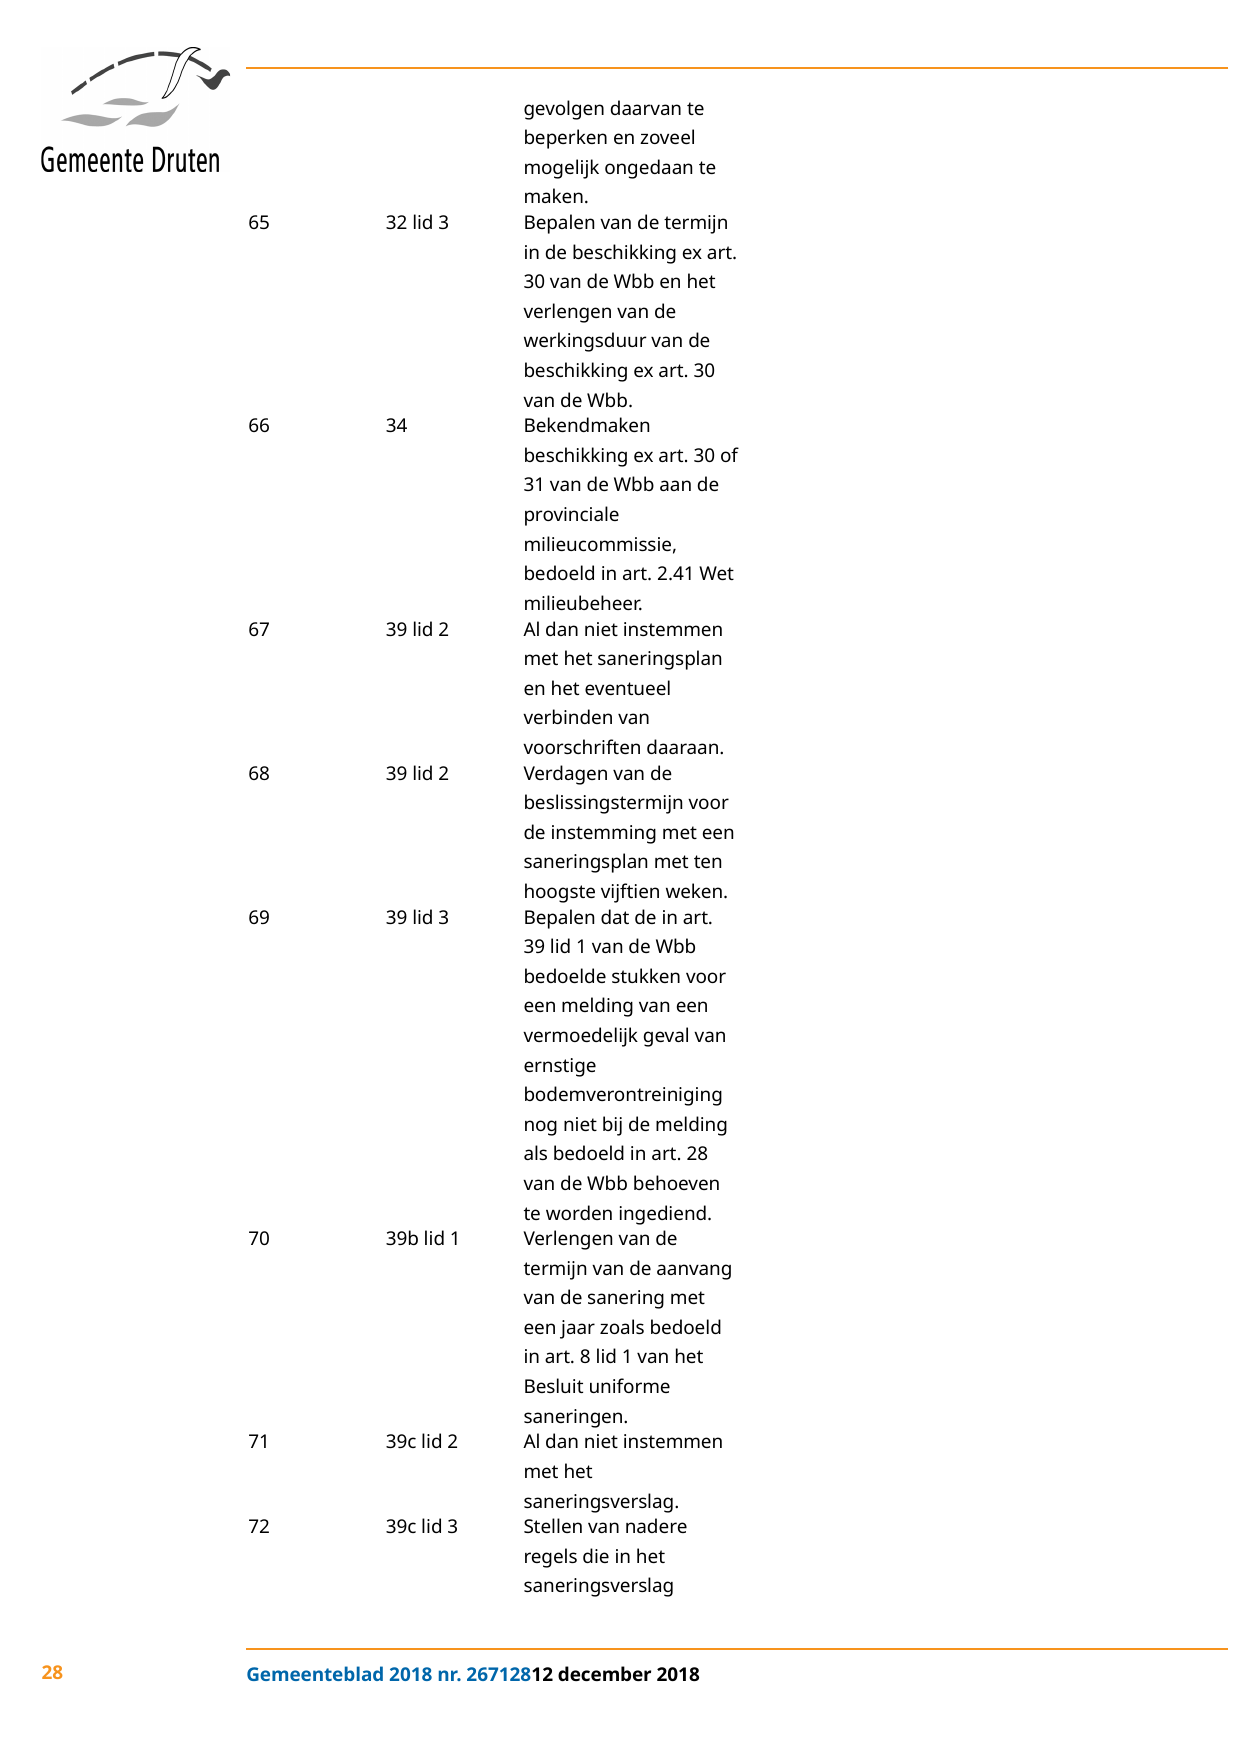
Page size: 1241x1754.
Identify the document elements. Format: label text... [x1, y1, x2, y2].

table_cell 70 [248, 1225, 386, 1429]
table_cell [876, 1514, 1014, 1598]
table_cell 39 lid 2 [386, 760, 523, 904]
table_cell [876, 209, 1014, 412]
table_cell [739, 209, 876, 412]
table_cell 72 [248, 1514, 386, 1598]
table_cell [739, 413, 876, 616]
table_cell 66 [248, 413, 386, 616]
table_cell 39c lid 2 [386, 1429, 523, 1513]
table_cell Bekendmaken beschikking ex art. 30 of 31 van de Wbb aan de provinciale milieucommissie, bedoeld in art. 2.41 Wet milieubeheer. [523, 413, 739, 616]
table_cell [876, 616, 1014, 760]
table_cell [739, 760, 876, 904]
table_cell [1014, 904, 1152, 1225]
table_cell 69 [248, 904, 386, 1225]
table_cell [876, 904, 1014, 1225]
table_cell [739, 1514, 876, 1598]
table_cell [739, 616, 876, 760]
table_cell [1014, 1514, 1152, 1598]
table_cell [1014, 760, 1152, 904]
table_cell [386, 95, 523, 209]
table_cell 68 [248, 760, 386, 904]
table_cell [876, 1225, 1014, 1429]
table_cell [1014, 413, 1152, 616]
table_cell [1014, 1225, 1152, 1429]
table_cell Al dan niet instemmen met het saneringsplan en het eventueel verbinden van voorschriften daaraan. [523, 616, 739, 760]
table_cell [1014, 1429, 1152, 1513]
picture [41, 47, 231, 172]
table_cell [739, 904, 876, 1225]
table_cell Stellen van nadere regels die in het saneringsverslag [523, 1514, 739, 1598]
table_cell 67 [248, 616, 386, 760]
table_cell gevolgen daarvan te beperken en zoveel mogelijk ongedaan te maken. [523, 95, 739, 209]
table_cell Al dan niet instemmen met het saneringsverslag. [523, 1429, 739, 1513]
table_cell [248, 95, 386, 209]
table_cell 39 lid 3 [386, 904, 523, 1225]
table_cell [876, 95, 1014, 209]
table_cell [876, 1429, 1014, 1513]
table_cell [739, 1429, 876, 1513]
table_cell [739, 95, 876, 209]
table_cell Bepalen van de termijn in de beschikking ex art. 30 van de Wbb en het verlengen van de werkingsduur van de beschikking ex art. 30 van de Wbb. [523, 209, 739, 412]
table_cell 39 lid 2 [386, 616, 523, 760]
table_cell 32 lid 3 [386, 209, 523, 412]
table_cell 65 [248, 209, 386, 412]
table_cell [1014, 616, 1152, 760]
table_cell 71 [248, 1429, 386, 1513]
table_cell [876, 413, 1014, 616]
table_cell Verlengen van de termijn van de aanvang van de sanering met een jaar zoals bedoeld in art. 8 lid 1 van het Besluit uniforme saneringen. [523, 1225, 739, 1429]
table_cell Bepalen dat de in art. 39 lid 1 van de Wbb bedoelde stukken voor een melding van een vermoedelijk geval van ernstige bodemverontreiniging nog niet bij de melding als bedoeld in art. 28 van de Wbb behoeven te worden ingediend. [523, 904, 739, 1225]
table_cell [876, 760, 1014, 904]
table_cell 39b lid 1 [386, 1225, 523, 1429]
table_cell [739, 1225, 876, 1429]
table_cell [1014, 95, 1152, 209]
table_cell [1014, 209, 1152, 412]
table_cell 34 [386, 413, 523, 616]
table_cell Verdagen van de beslissingstermijn voor de instemming met een saneringsplan met ten hoogste vijftien weken. [523, 760, 739, 904]
table_cell 39c lid 3 [386, 1514, 523, 1598]
